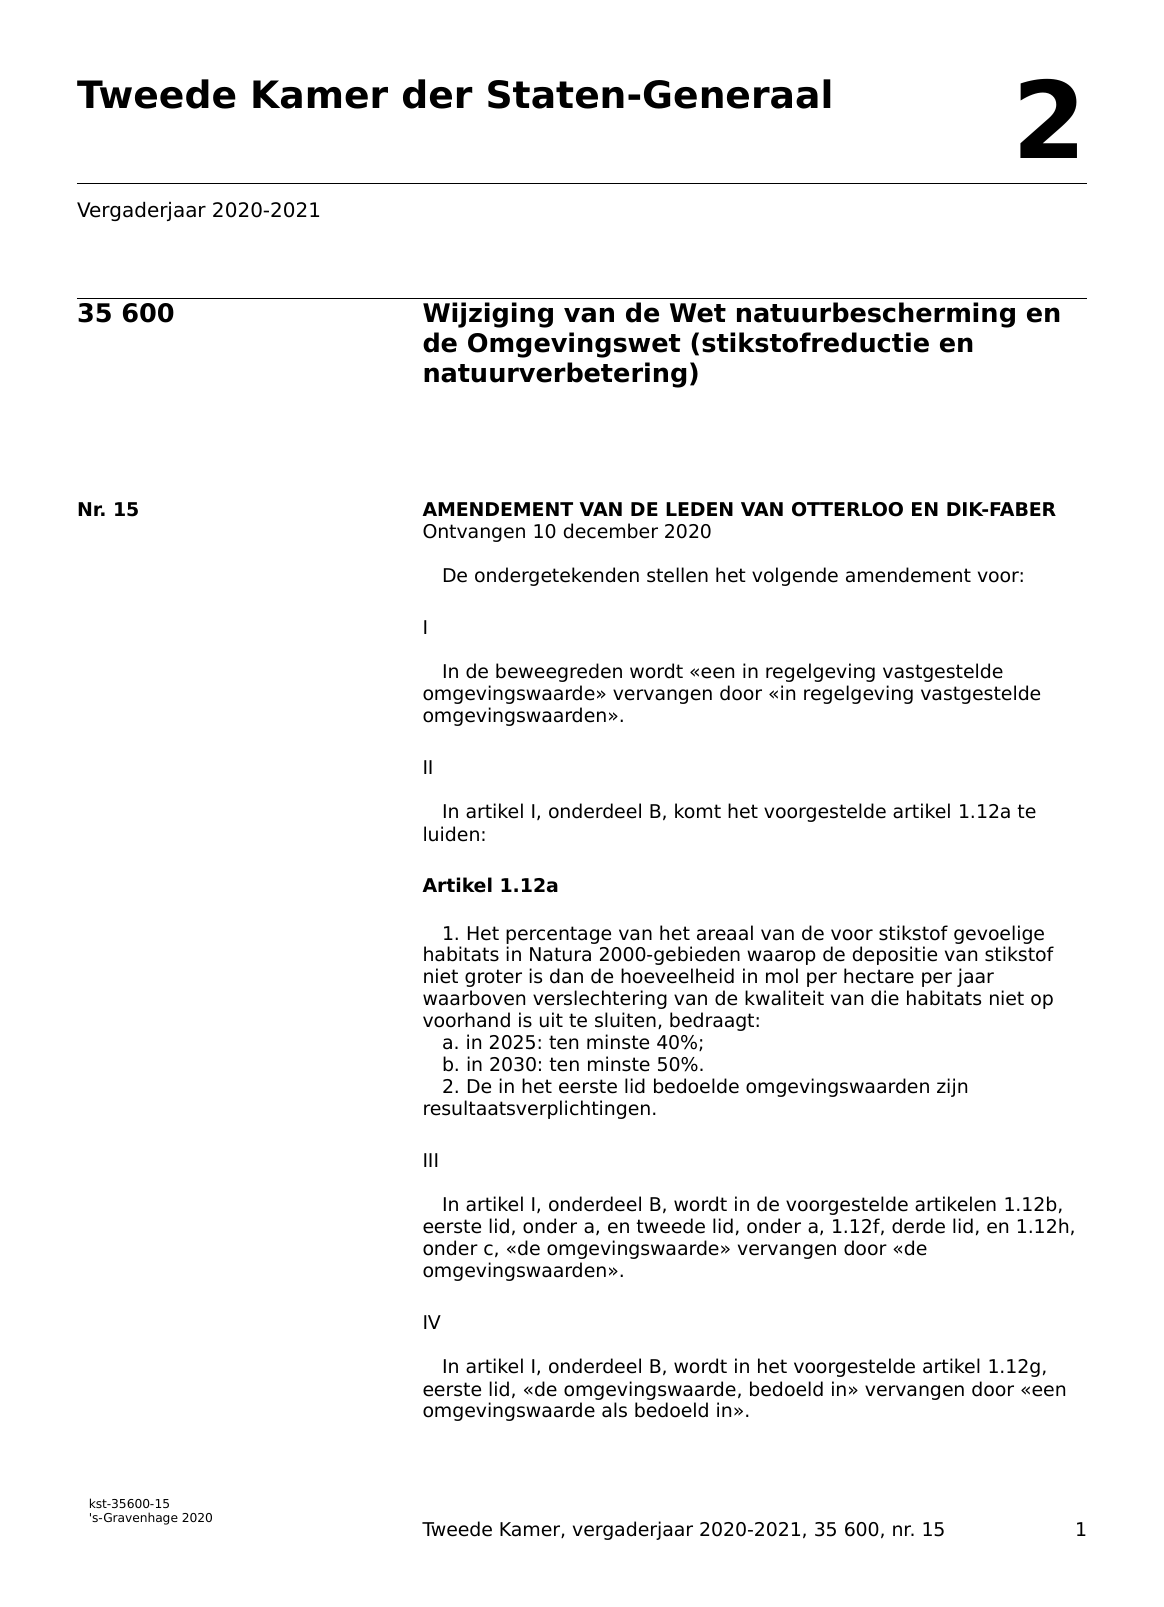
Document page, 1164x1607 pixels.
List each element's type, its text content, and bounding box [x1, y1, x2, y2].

text De ondergetekenden stellen het volgende amendement voor: [422, 565, 1087, 587]
text In artikel I, onderdeel B, wordt in de voorgestelde artikelen 1.12b, eerste lid, onder a, en tweede lid, onder a, 1.12f, derde lid, en 1.12h, onder c, «de omgevingswaarde» vervangen door «de omgevingswaarden». [422, 1194, 1087, 1282]
text In artikel I, onderdeel B, wordt in het voorgestelde artikel 1.12g, eerste lid, «de omgevingswaarde, bedoeld in» vervangen door «een omgevingswaarde als bedoeld in». [422, 1356, 1087, 1422]
table_header Tweede Kamer der Staten-Generaal [77, 59, 886, 183]
text 1. Het percentage van het areaal van de voor stikstof gevoelige habitats in Natura 2000-gebieden waarop de depositie van stikstof niet groter is dan de hoeveelheid in mol per hectare per jaar waarboven verslechtering van de kwaliteit van die habitats niet op voorhand is uit te sluiten, bedraagt: [422, 922, 1087, 1032]
subtitle Nr. 15 AMENDEMENT VAN DE LEDEN VAN OTTERLOO EN DIK-FABER [77, 499, 1087, 521]
subtitle 35 600 Wijziging van de Wet natuurbescherming en de Omgevingswet (stikstofreductie en natuurverbetering) [77, 299, 1087, 388]
subtitle Artikel 1.12a [422, 875, 1087, 897]
table_cell Vergaderjaar 2020-2021 [77, 184, 1087, 298]
table_header 2 [886, 59, 1087, 183]
subtitle IV [422, 1312, 1087, 1334]
text In artikel I, onderdeel B, komt het voorgestelde artikel 1.12a te luiden: [422, 801, 1087, 845]
text kst-35600-15 [88, 1497, 323, 1511]
subtitle II [422, 757, 1087, 779]
text 2. De in het eerste lid bedoelde omgevingswaarden zijn resultaatsverplichtingen. [422, 1076, 1087, 1120]
text In de beweegreden wordt «een in regelgeving vastgestelde omgevingswaarde» vervangen door «in regelgeving vastgestelde omgevingswaarden». [422, 661, 1087, 727]
text 's-Gravenhage 2020 [88, 1511, 323, 1525]
subtitle I [422, 617, 1087, 639]
subtitle III [422, 1150, 1087, 1172]
text Ontvangen 10 december 2020 [422, 521, 1087, 543]
text a. in 2025: ten minste 40%; [422, 1032, 1087, 1054]
text b. in 2030: ten minste 50%. [422, 1054, 1087, 1076]
